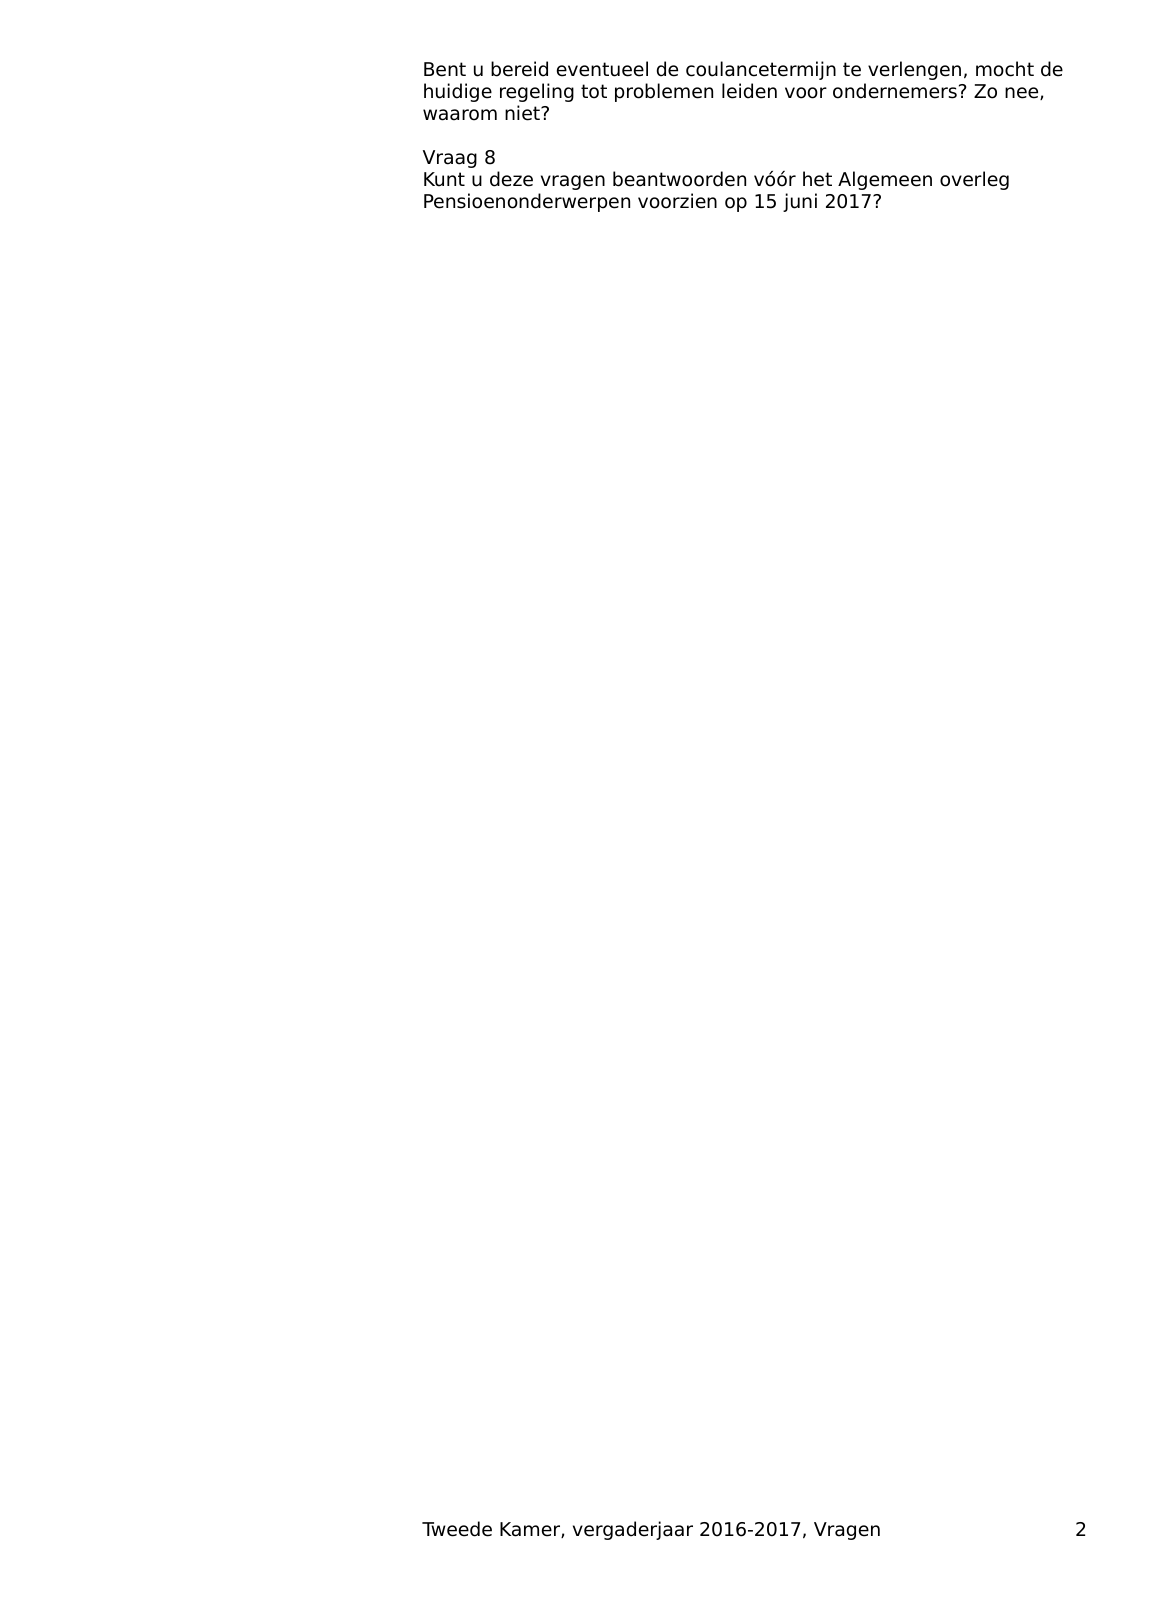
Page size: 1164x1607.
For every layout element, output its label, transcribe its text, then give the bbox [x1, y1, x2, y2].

text Kunt u deze vragen beantwoorden vóór het Algemeen overleg Pensioenonderwerpen voorzien op 15 juni 2017? [422, 169, 1087, 213]
text Vraag 8 [422, 147, 1087, 169]
text Bent u bereid eventueel de coulancetermijn te verlengen, mocht de huidige regeling tot problemen leiden voor ondernemers? Zo nee, waarom niet? [422, 59, 1087, 125]
